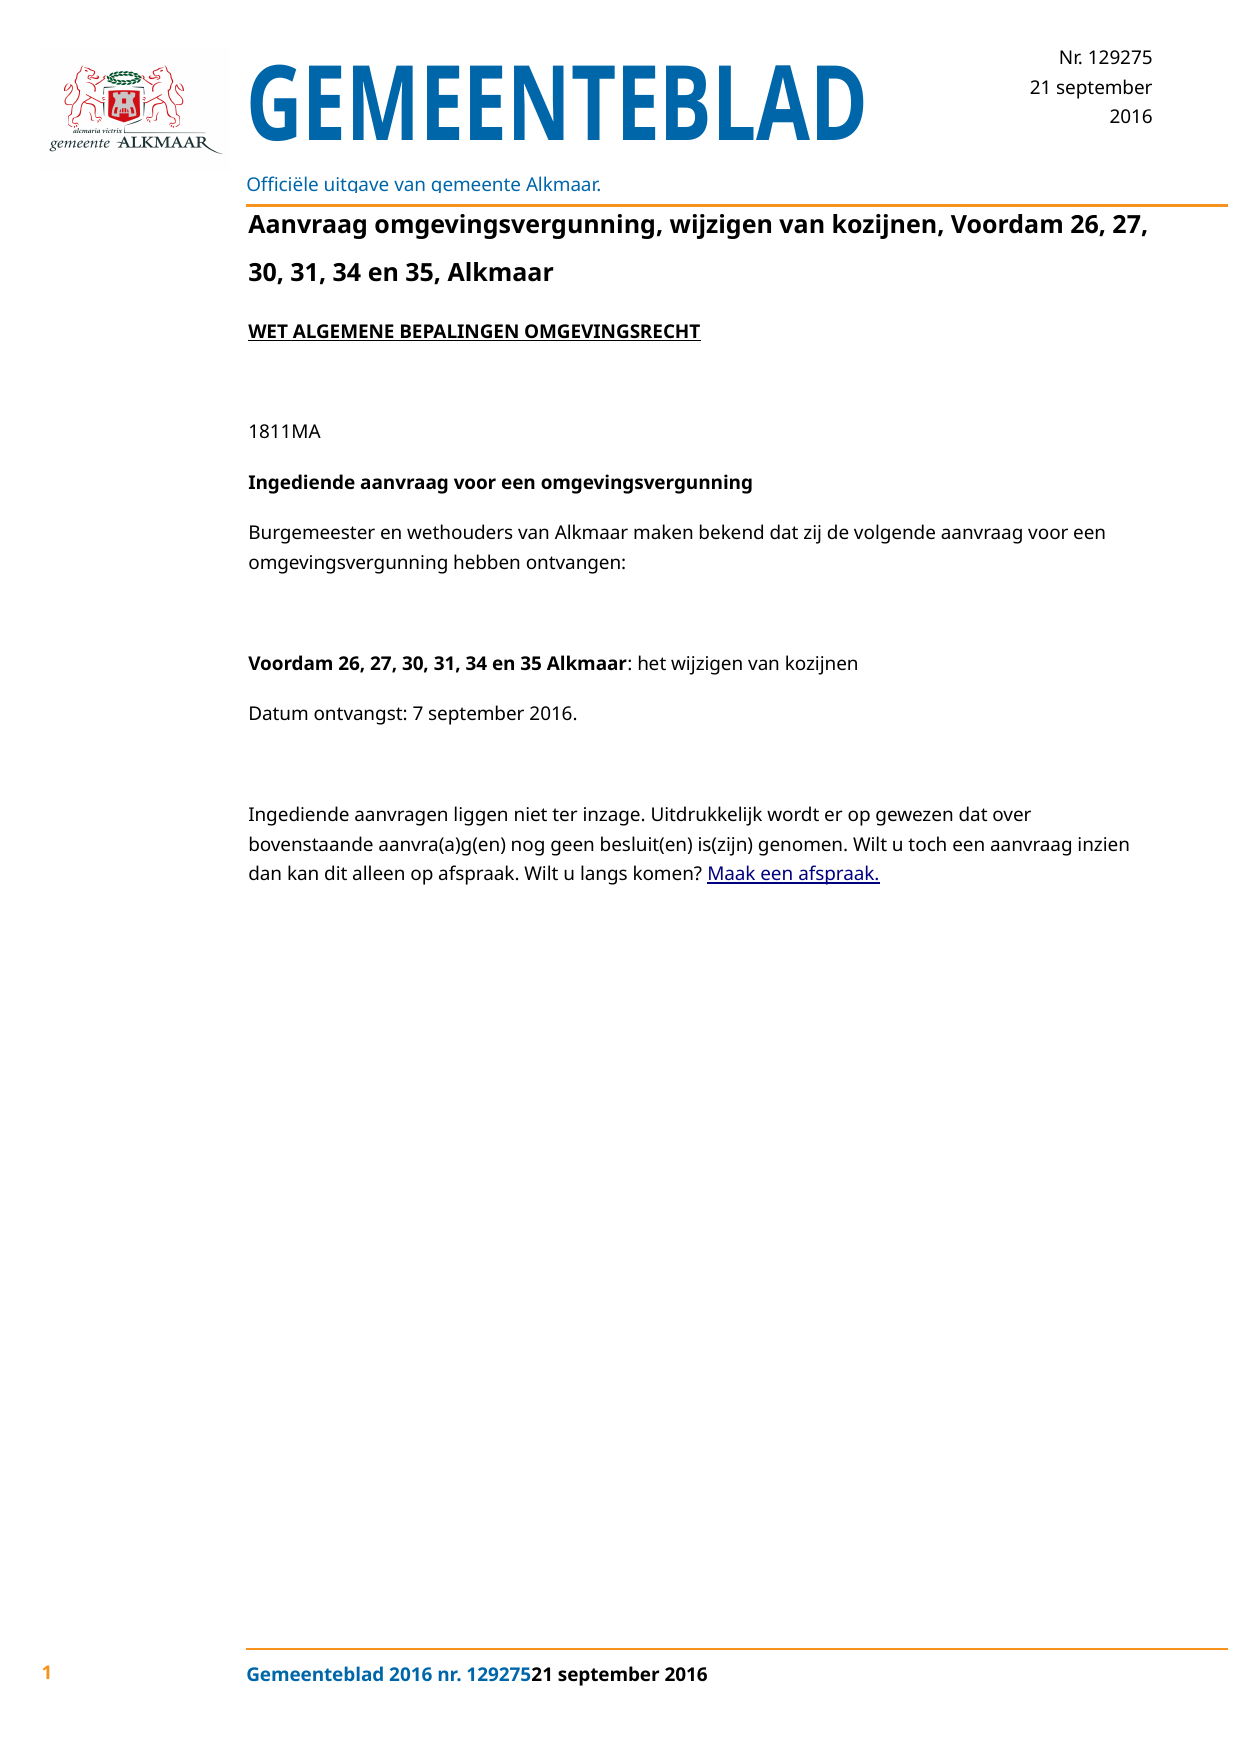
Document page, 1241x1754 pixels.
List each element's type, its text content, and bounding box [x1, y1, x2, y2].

text Voordam 26, 27, 30, 31, 34 en 35 Alkmaar: het wijzigen van kozijnen [248, 650, 1152, 676]
text WET ALGEMENE BEPALINGEN OMGEVINGSRECHT [248, 318, 1152, 344]
picture [41, 47, 231, 172]
text Ingediende aanvragen liggen niet ter inzage. Uitdrukkelijk wordt er op gewezen dat over bovenstaande aanvra(a)g(en) nog geen besluit(en) is(zijn) genomen. Wilt u toch een aanvraag inzien dan kan dit alleen op afspraak. Wilt u langs komen? Maak een afspraak. [248, 801, 1152, 886]
text Aanvraag omgevingsvergunning, wijzigen van kozijnen, Voordam 26, 27, 30, 31, 34 en 35, Alkmaar [248, 207, 1152, 288]
text 1811MA [248, 419, 1152, 444]
text Ingediende aanvraag voor een omgevingsvergunning [248, 469, 1152, 495]
text Burgemeester en wethouders van Alkmaar maken bekend dat zij de volgende aanvraag voor een omgevingsvergunning hebben ontvangen: [248, 519, 1152, 575]
text Datum ontvangst: 7 september 2016. [248, 700, 1152, 726]
